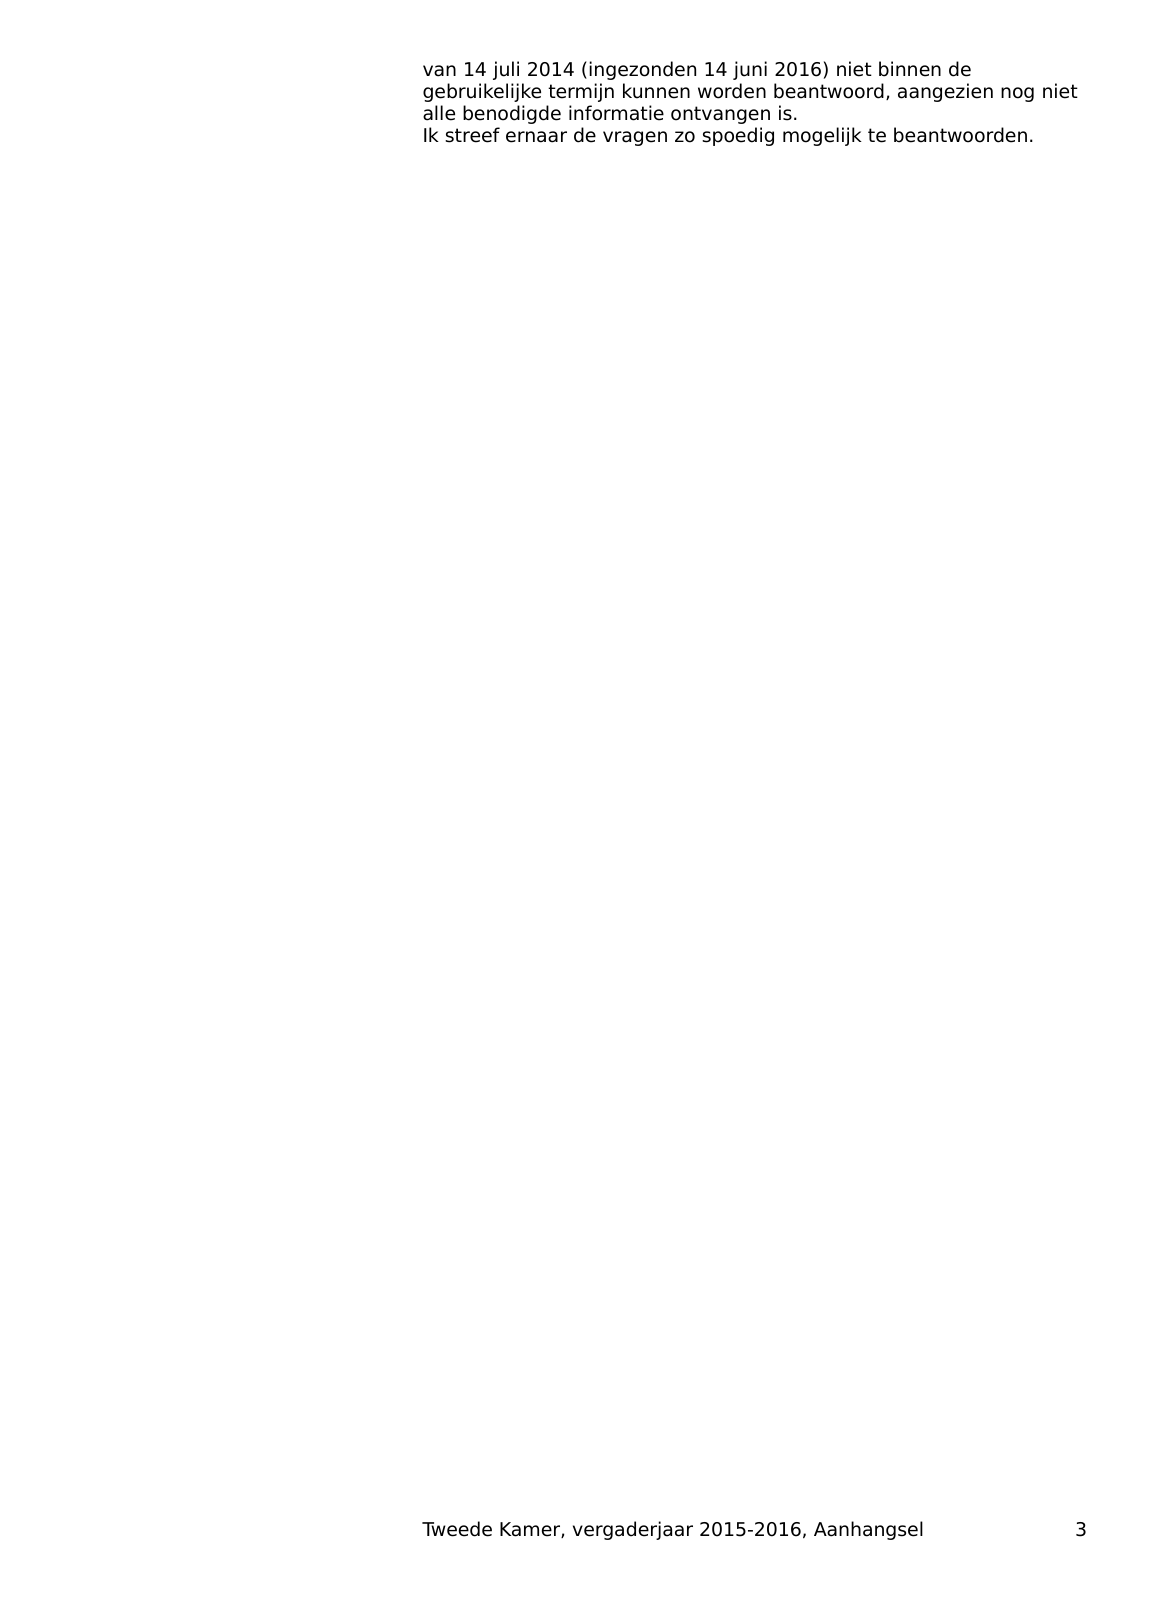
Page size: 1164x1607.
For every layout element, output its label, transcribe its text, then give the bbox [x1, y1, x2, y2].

text Ik streef ernaar de vragen zo spoedig mogelijk te beantwoorden. [422, 125, 1087, 147]
text van 14 juli 2014 (ingezonden 14 juni 2016) niet binnen de gebruikelijke termijn kunnen worden beantwoord, aangezien nog niet alle benodigde informatie ontvangen is. [422, 59, 1087, 125]
